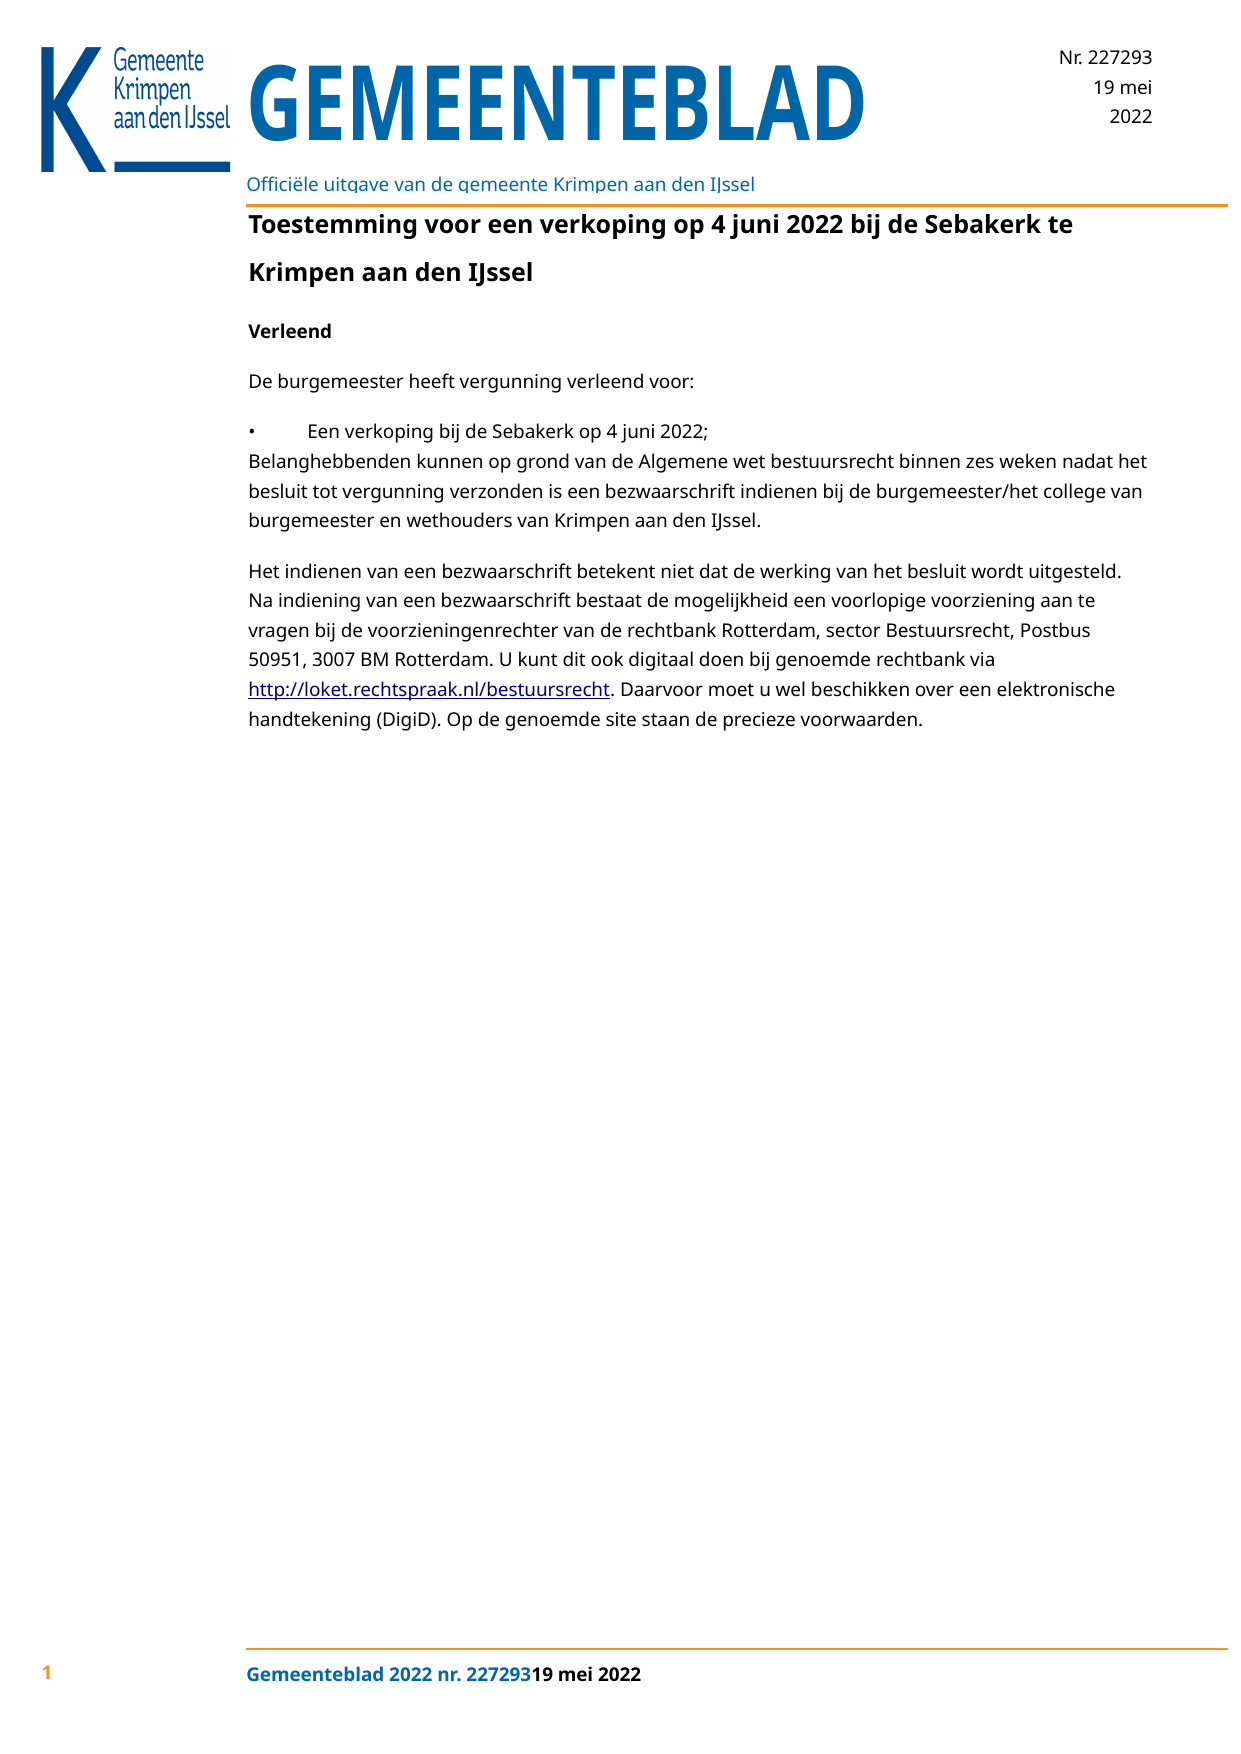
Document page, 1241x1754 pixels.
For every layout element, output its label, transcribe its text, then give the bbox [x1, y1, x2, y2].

picture [41, 47, 231, 172]
text De burgemeester heeft vergunning verleend voor: [248, 368, 1152, 394]
text Belanghebbenden kunnen op grond van de Algemene wet bestuursrecht binnen zes weken nadat het besluit tot vergunning verzonden is een bezwaarschrift indienen bij de burgemeester/het college van burgemeester en wethouders van Krimpen aan den IJssel. [248, 448, 1152, 533]
list Een verkoping bij de Sebakerk op 4 juni 2022; [248, 419, 1152, 444]
text Verleend [248, 318, 1152, 344]
text Het indienen van een bezwaarschrift betekent niet dat de werking van het besluit wordt uitgesteld. Na indiening van een bezwaarschrift bestaat de mogelijkheid een voorlopige voorziening aan te vragen bij de voorzieningenrechter van de rechtbank Rotterdam, sector Bestuursrecht, Postbus 50951, 3007 BM Rotterdam. U kunt dit ook digitaal doen bij genoemde rechtbank via http://loket.rechtspraak.nl/bestuursrecht. Daarvoor moet u wel beschikken over een elektronische handtekening (DigiD). Op de genoemde site staan de precieze voorwaarden. [248, 558, 1152, 732]
text Toestemming voor een verkoping op 4 juni 2022 bij de Sebakerk te Krimpen aan den IJssel [248, 207, 1152, 288]
